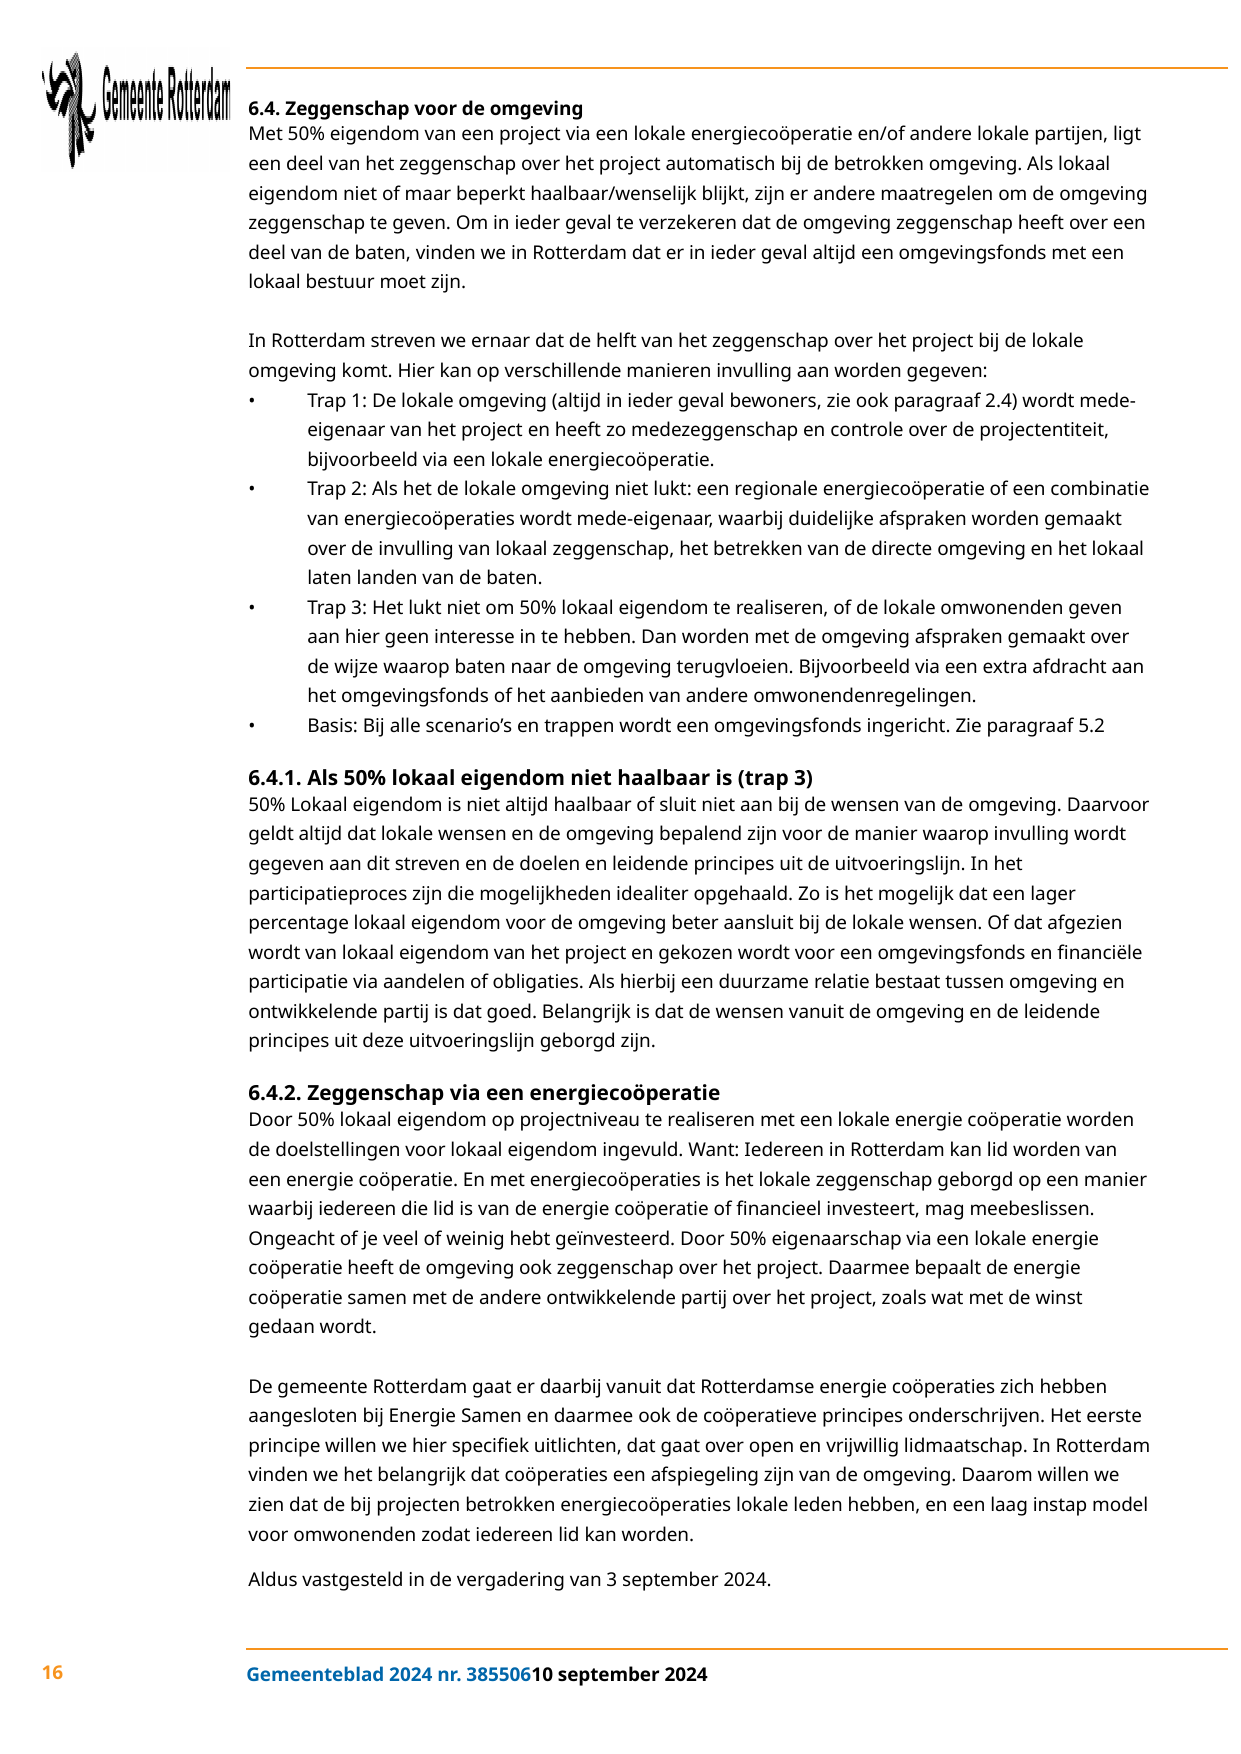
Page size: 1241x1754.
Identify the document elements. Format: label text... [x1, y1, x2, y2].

list Trap 1: De lokale omgeving (altijd in ieder geval bewoners, zie ook paragraaf 2.4) wordt mede-eigenaar van het project en heeft zo medezeggenschap en controle over de projectentiteit, bijvoorbeeld via een lokale energiecoöperatie. [248, 387, 1152, 472]
text 50% Lokaal eigendom is niet altijd haalbaar of sluit niet aan bij de wensen van de omgeving. Daarvoor geldt altijd dat lokale wensen en de omgeving bepalend zijn voor de manier waarop invulling wordt gegeven aan dit streven en de doelen en leidende principes uit de uitvoeringslijn. In het participatieproces zijn die mogelijkheden idealiter opgehaald. Zo is het mogelijk dat een lager percentage lokaal eigendom voor de omgeving beter aansluit bij de lokale wensen. Of dat afgezien wordt van lokaal eigendom van het project en gekozen wordt voor een omgevingsfonds en financiële participatie via aandelen of obligaties. Als hierbij een duurzame relatie bestaat tussen omgeving en ontwikkelende partij is dat goed. Belangrijk is dat de wensen vanuit de omgeving en de leidende principes uit deze uitvoeringslijn geborgd zijn. [248, 791, 1152, 1053]
text 6.4. Zeggenschap voor de omgeving [248, 95, 1152, 121]
text 6.4.1. Als 50% lokaal eigendom niet haalbaar is (trap 3) [248, 763, 1152, 791]
list Basis: Bij alle scenario’s en trappen wordt een omgevingsfonds ingericht. Zie paragraaf 5.2 [248, 712, 1152, 738]
text Aldus vastgesteld in de vergadering van 3 september 2024. [248, 1566, 1152, 1592]
text De gemeente Rotterdam gaat er daarbij vanuit dat Rotterdamse energie coöperaties zich hebben aangesloten bij Energie Samen en daarmee ook de coöperatieve principes onderschrijven. Het eerste principe willen we hier specifiek uitlichten, dat gaat over open en vrijwillig lidmaatschap. In Rotterdam vinden we het belangrijk dat coöperaties een afspiegeling zijn van de omgeving. Daarom willen we zien dat de bij projecten betrokken energiecoöperaties lokale leden hebben, en een laag instap model voor omwonenden zodat iedereen lid kan worden. [248, 1373, 1152, 1546]
text Door 50% lokaal eigendom op projectniveau te realiseren met een lokale energie coöperatie worden de doelstellingen voor lokaal eigendom ingevuld. Want: Iedereen in Rotterdam kan lid worden van een energie coöperatie. En met energiecoöperaties is het lokale zeggenschap geborgd op een manier waarbij iedereen die lid is van de energie coöperatie of financieel investeert, mag meebeslissen. Ongeacht of je veel of weinig hebt geïnvesteerd. Door 50% eigenaarschap via een lokale energie coöperatie heeft de omgeving ook zeggenschap over het project. Daarmee bepaalt de energie coöperatie samen met de andere ontwikkelende partij over het project, zoals wat met de winst gedaan wordt. [248, 1107, 1152, 1339]
text In Rotterdam streven we ernaar dat de helft van het zeggenschap over het project bij de lokale omgeving komt. Hier kan op verschillende manieren invulling aan worden gegeven: [248, 328, 1152, 383]
text 6.4.2. Zeggenschap via een energiecoöperatie [248, 1078, 1152, 1107]
text Met 50% eigendom van een project via een lokale energiecoöperatie en/of andere lokale partijen, ligt een deel van het zeggenschap over het project automatisch bij de betrokken omgeving. Als lokaal eigendom niet of maar beperkt haalbaar/wenselijk blijkt, zijn er andere maatregelen om de omgeving zeggenschap te geven. Om in ieder geval te verzekeren dat de omgeving zeggenschap heeft over een deel van de baten, vinden we in Rotterdam dat er in ieder geval altijd een omgevingsfonds met een lokaal bestuur moet zijn. [248, 121, 1152, 294]
picture [41, 47, 231, 172]
list Trap 3: Het lukt niet om 50% lokaal eigendom te realiseren, of de lokale omwonenden geven aan hier geen interesse in te hebben. Dan worden met de omgeving afspraken gemaakt over de wijze waarop baten naar de omgeving terugvloeien. Bijvoorbeeld via een extra afdracht aan het omgevingsfonds of het aanbieden van andere omwonendenregelingen. [248, 594, 1152, 708]
list Trap 2: Als het de lokale omgeving niet lukt: een regionale energiecoöperatie of een combinatie van energiecoöperaties wordt mede-eigenaar, waarbij duidelijke afspraken worden gemaakt over de invulling van lokaal zeggenschap, het betrekken van de directe omgeving en het lokaal laten landen van de baten. [248, 476, 1152, 590]
